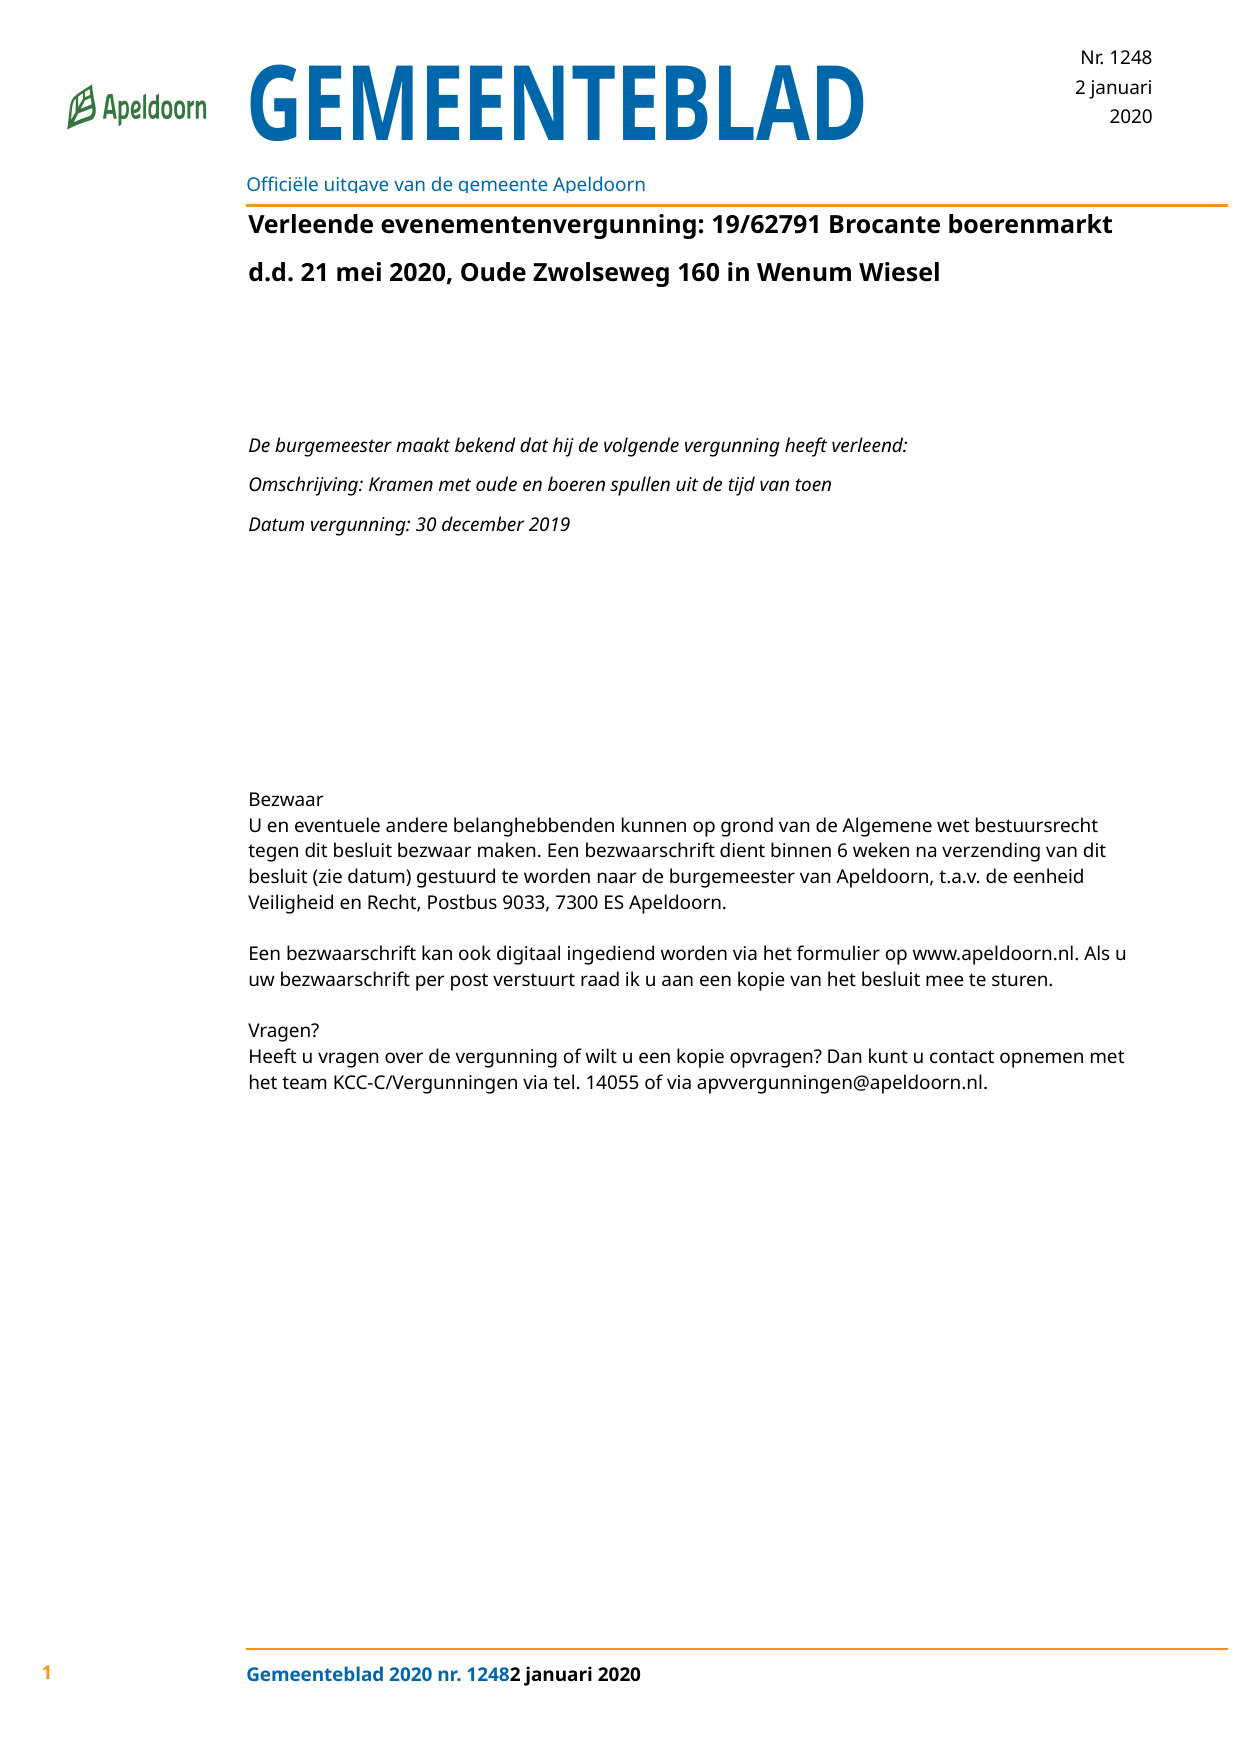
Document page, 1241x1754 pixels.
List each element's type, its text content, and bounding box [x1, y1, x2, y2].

text Heeft u vragen over de vergunning of wilt u een kopie opvragen? Dan kunt u contact opnemen met het team KCC-C/Vergunningen via tel. 14055 of via apvvergunningen@apeldoorn.nl. [248, 1043, 1152, 1095]
picture [41, 47, 231, 172]
text Vragen? [248, 1018, 1152, 1043]
text Verleende evenementenvergunning: 19/62791 Brocante boerenmarkt d.d. 21 mei 2020, Oude Zwolseweg 160 in Wenum Wiesel [248, 207, 1152, 288]
text Een bezwaarschrift kan ook digitaal ingediend worden via het formulier op www.apeldoorn.nl. Als u uw bezwaarschrift per post verstuurt raad ik u aan een kopie van het besluit mee te sturen. [248, 940, 1152, 992]
text De burgemeester maakt bekend dat hij de volgende vergunning heeft verleend: [248, 432, 1152, 458]
text Bezwaar [248, 786, 1152, 812]
text Omschrijving: Kramen met oude en boeren spullen uit de tijd van toen [248, 472, 1152, 497]
text U en eventuele andere belanghebbenden kunnen op grond van de Algemene wet bestuursrecht tegen dit besluit bezwaar maken. Een bezwaarschrift dient binnen 6 weken na verzending van dit besluit (zie datum) gestuurd te worden naar de burgemeester van Apeldoorn, t.a.v. de eenheid Veiligheid en Recht, Postbus 9033, 7300 ES Apeldoorn. [248, 812, 1152, 915]
text Datum vergunning: 30 december 2019 [248, 511, 1152, 537]
